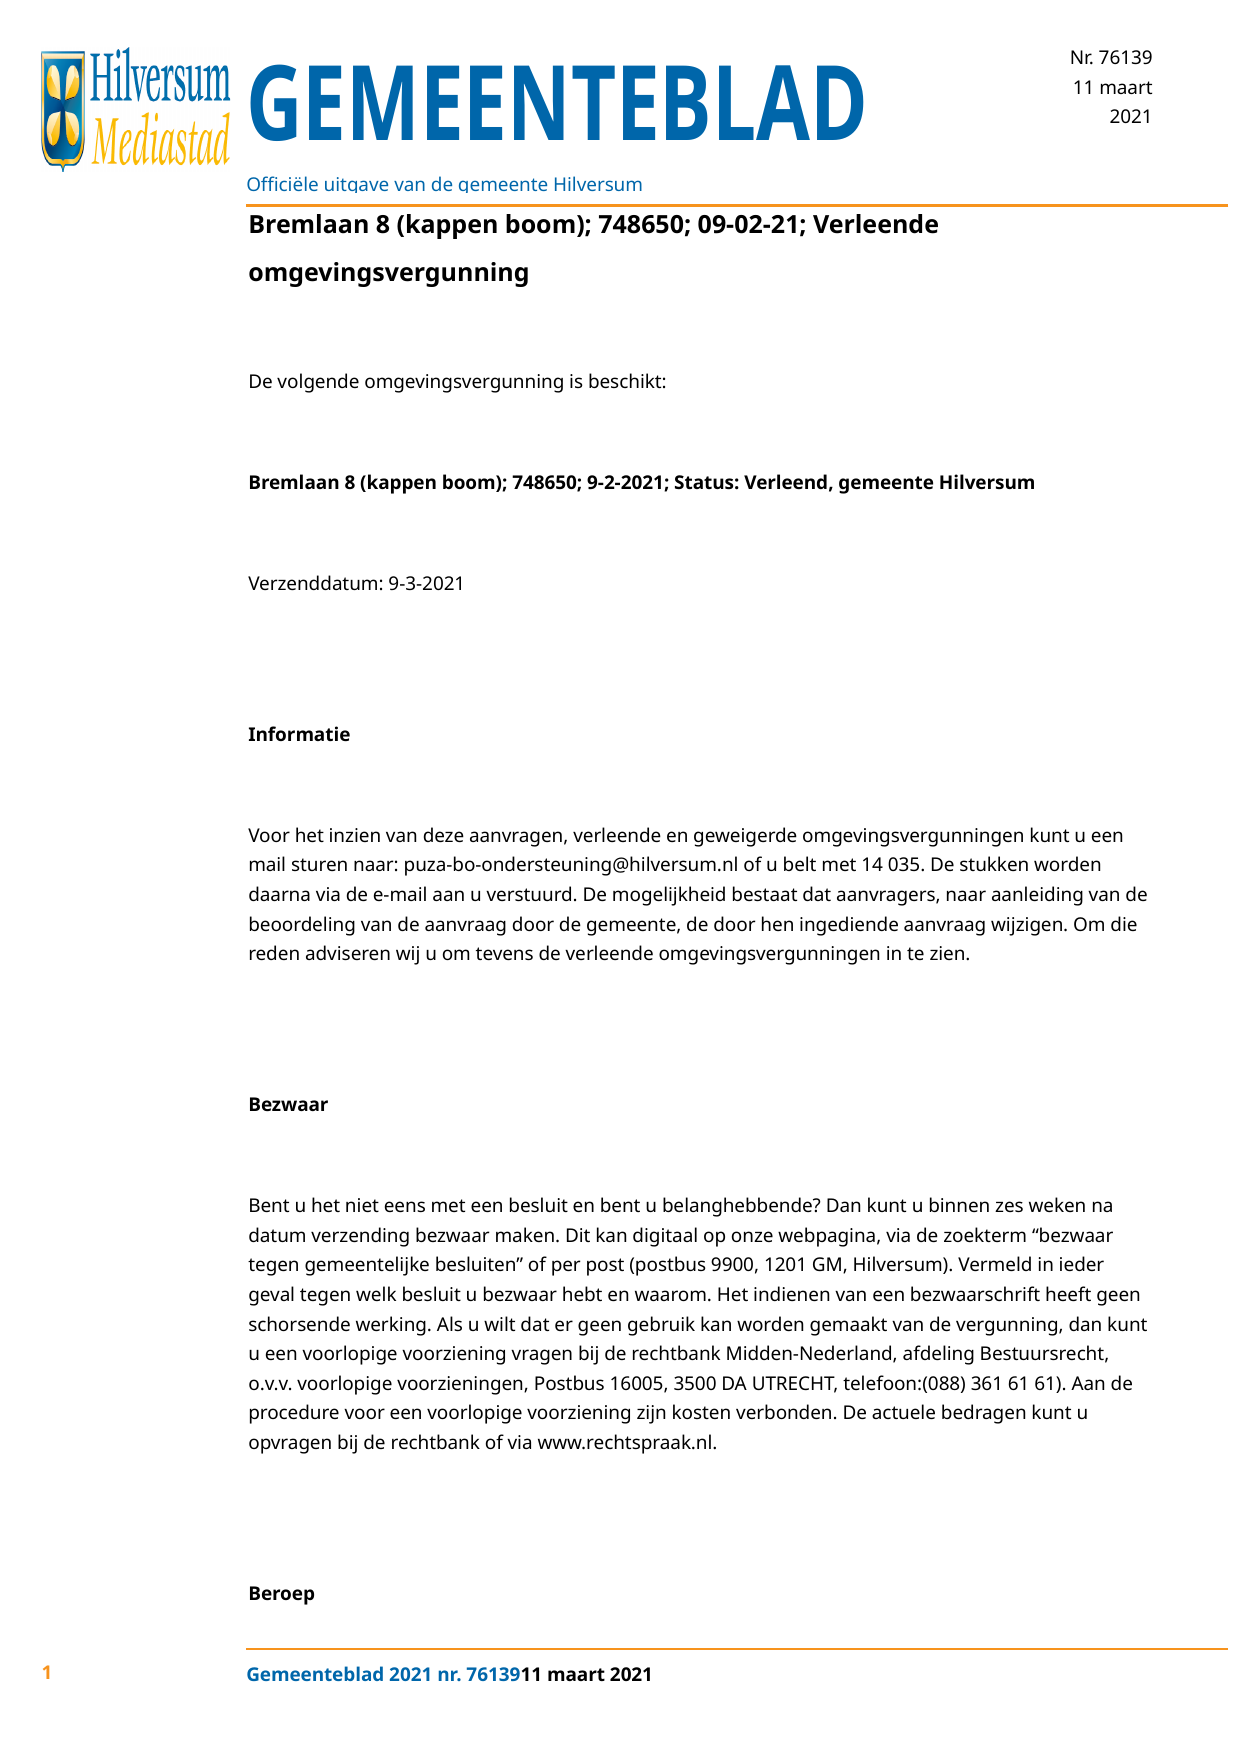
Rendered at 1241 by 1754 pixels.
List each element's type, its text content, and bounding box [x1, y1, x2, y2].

text Bremlaan 8 (kappen boom); 748650; 9-2-2021; Status: Verleend, gemeente Hilversum [248, 469, 1152, 495]
text Informatie [248, 721, 1152, 747]
text Beroep [248, 1580, 1152, 1606]
text De volgende omgevingsvergunning is beschikt: [248, 368, 1152, 394]
picture [41, 47, 231, 172]
text Bent u het niet eens met een besluit en bent u belanghebbende? Dan kunt u binnen zes weken na datum verzending bezwaar maken. Dit kan digitaal op onze webpagina, via de zoekterm “bezwaar tegen gemeentelijke besluiten” of per post (postbus 9900, 1201 GM, Hilversum). Vermeld in ieder geval tegen welk besluit u bezwaar hebt en waarom. Het indienen van een bezwaarschrift heeft geen schorsende werking. Als u wilt dat er geen gebruik kan worden gemaakt van de vergunning, dan kunt u een voorlopige voorziening vragen bij de rechtbank Midden-Nederland, afdeling Bestuursrecht, o.v.v. voorlopige voorzieningen, Postbus 16005, 3500 DA UTRECHT, telefoon:(088) 361 61 61). Aan de procedure voor een voorlopige voorziening zijn kosten verbonden. De actuele bedragen kunt u opvragen bij de rechtbank of via www.rechtspraak.nl. [248, 1192, 1152, 1455]
text Bezwaar [248, 1092, 1152, 1117]
text Verzenddatum: 9-3-2021 [248, 570, 1152, 596]
text Bremlaan 8 (kappen boom); 748650; 09-02-21; Verleende omgevingsvergunning [248, 207, 1152, 288]
text Voor het inzien van deze aanvragen, verleende en geweigerde omgevingsvergunningen kunt u een mail sturen naar: puza-bo-ondersteuning@hilversum.nl of u belt met 14 035. De stukken worden daarna via de e-mail aan u verstuurd. De mogelijkheid bestaat dat aanvragers, naar aanleiding van de beoordeling van de aanvraag door de gemeente, de door hen ingediende aanvraag wijzigen. Om die reden adviseren wij u om tevens de verleende omgevingsvergunningen in te zien. [248, 822, 1152, 966]
